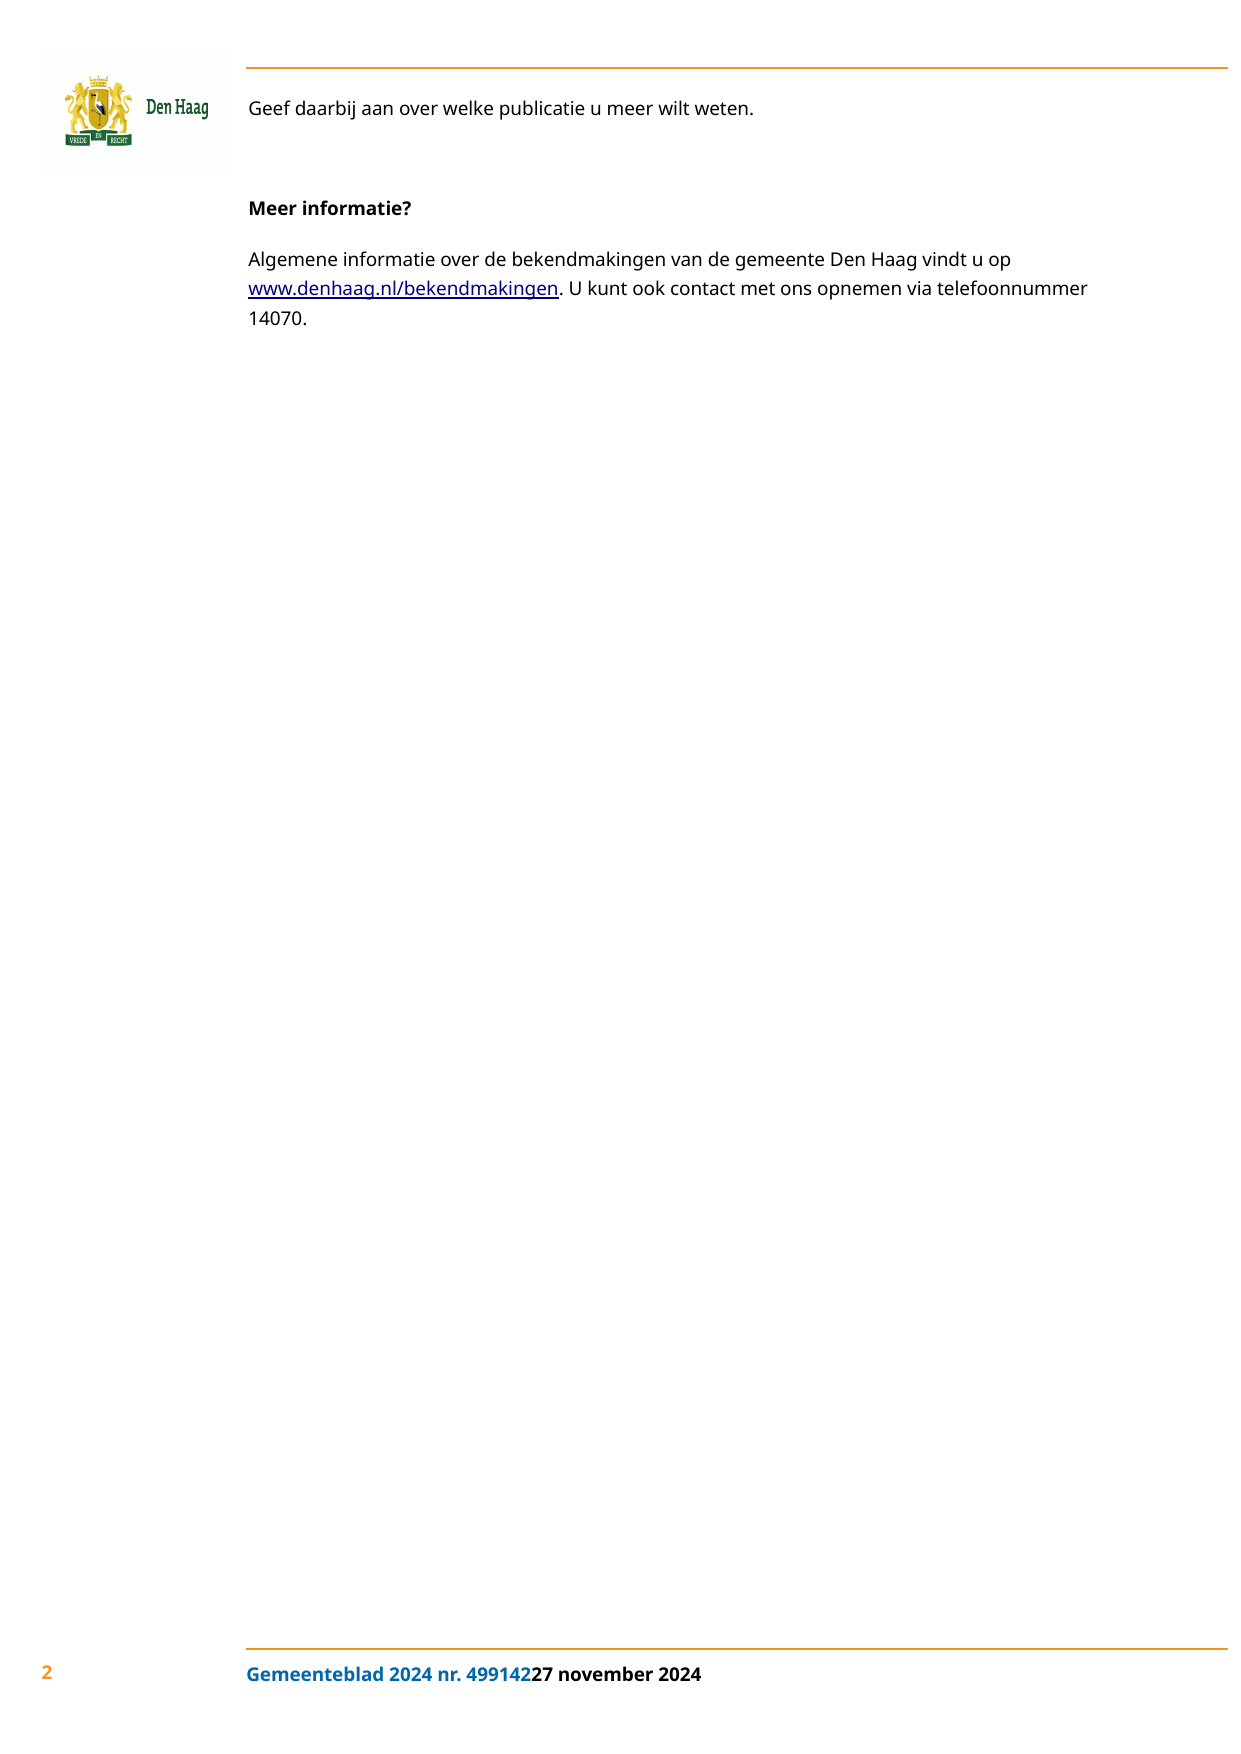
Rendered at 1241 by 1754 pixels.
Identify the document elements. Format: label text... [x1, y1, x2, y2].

text Algemene informatie over de bekendmakingen van de gemeente Den Haag vindt u op www.denhaag.nl/bekendmakingen. U kunt ook contact met ons opnemen via telefoonnummer 14070. [248, 246, 1152, 331]
text Geef daarbij aan over welke publicatie u meer wilt weten. [248, 95, 1152, 121]
picture [41, 47, 231, 172]
text Meer informatie? [248, 196, 1152, 221]
